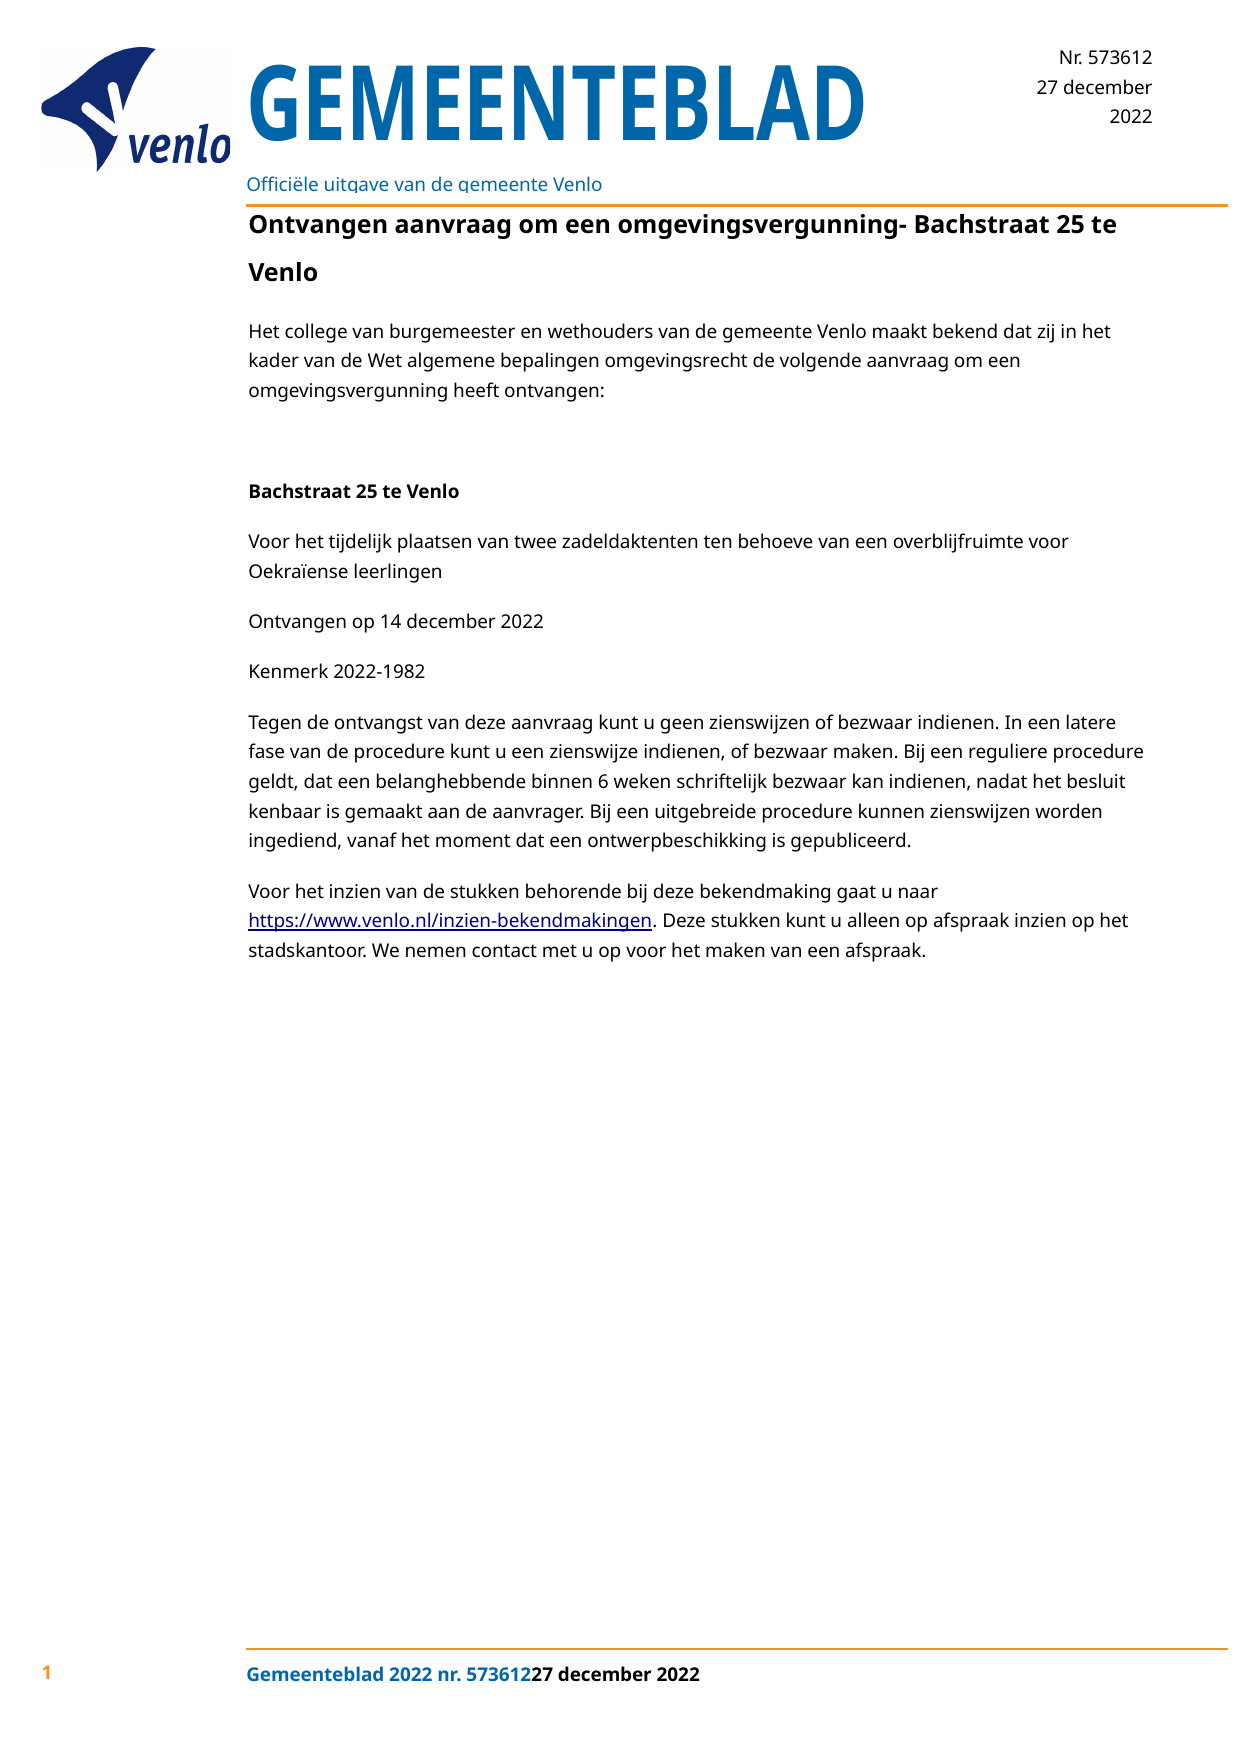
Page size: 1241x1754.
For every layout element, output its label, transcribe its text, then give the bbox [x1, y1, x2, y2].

text Tegen de ontvangst van deze aanvraag kunt u geen zienswijzen of bezwaar indienen. In een latere fase van de procedure kunt u een zienswijze indienen, of bezwaar maken. Bij een reguliere procedure geldt, dat een belanghebbende binnen 6 weken schriftelijk bezwaar kan indienen, nadat het besluit kenbaar is gemaakt aan de aanvrager. Bij een uitgebreide procedure kunnen zienswijzen worden ingediend, vanaf het moment dat een ontwerpbeschikking is gepubliceerd. [248, 709, 1152, 853]
text Ontvangen op 14 december 2022 [248, 608, 1152, 634]
text Bachstraat 25 te Venlo [248, 478, 1152, 504]
text Kenmerk 2022-1982 [248, 659, 1152, 684]
text Voor het tijdelijk plaatsen van twee zadeldaktenten ten behoeve van een overblijfruimte voor Oekraïense leerlingen [248, 528, 1152, 584]
text Het college van burgemeester en wethouders van de gemeente Venlo maakt bekend dat zij in het kader van de Wet algemene bepalingen omgevingsrecht de volgende aanvraag om een omgevingsvergunning heeft ontvangen: [248, 318, 1152, 403]
text Voor het inzien van de stukken behorende bij deze bekendmaking gaat u naar https://www.venlo.nl/inzien-bekendmakingen. Deze stukken kunt u alleen op afspraak inzien op het stadskantoor. We nemen contact met u op voor het maken van een afspraak. [248, 878, 1152, 963]
picture [41, 47, 231, 172]
text Ontvangen aanvraag om een omgevingsvergunning- Bachstraat 25 te Venlo [248, 207, 1152, 288]
